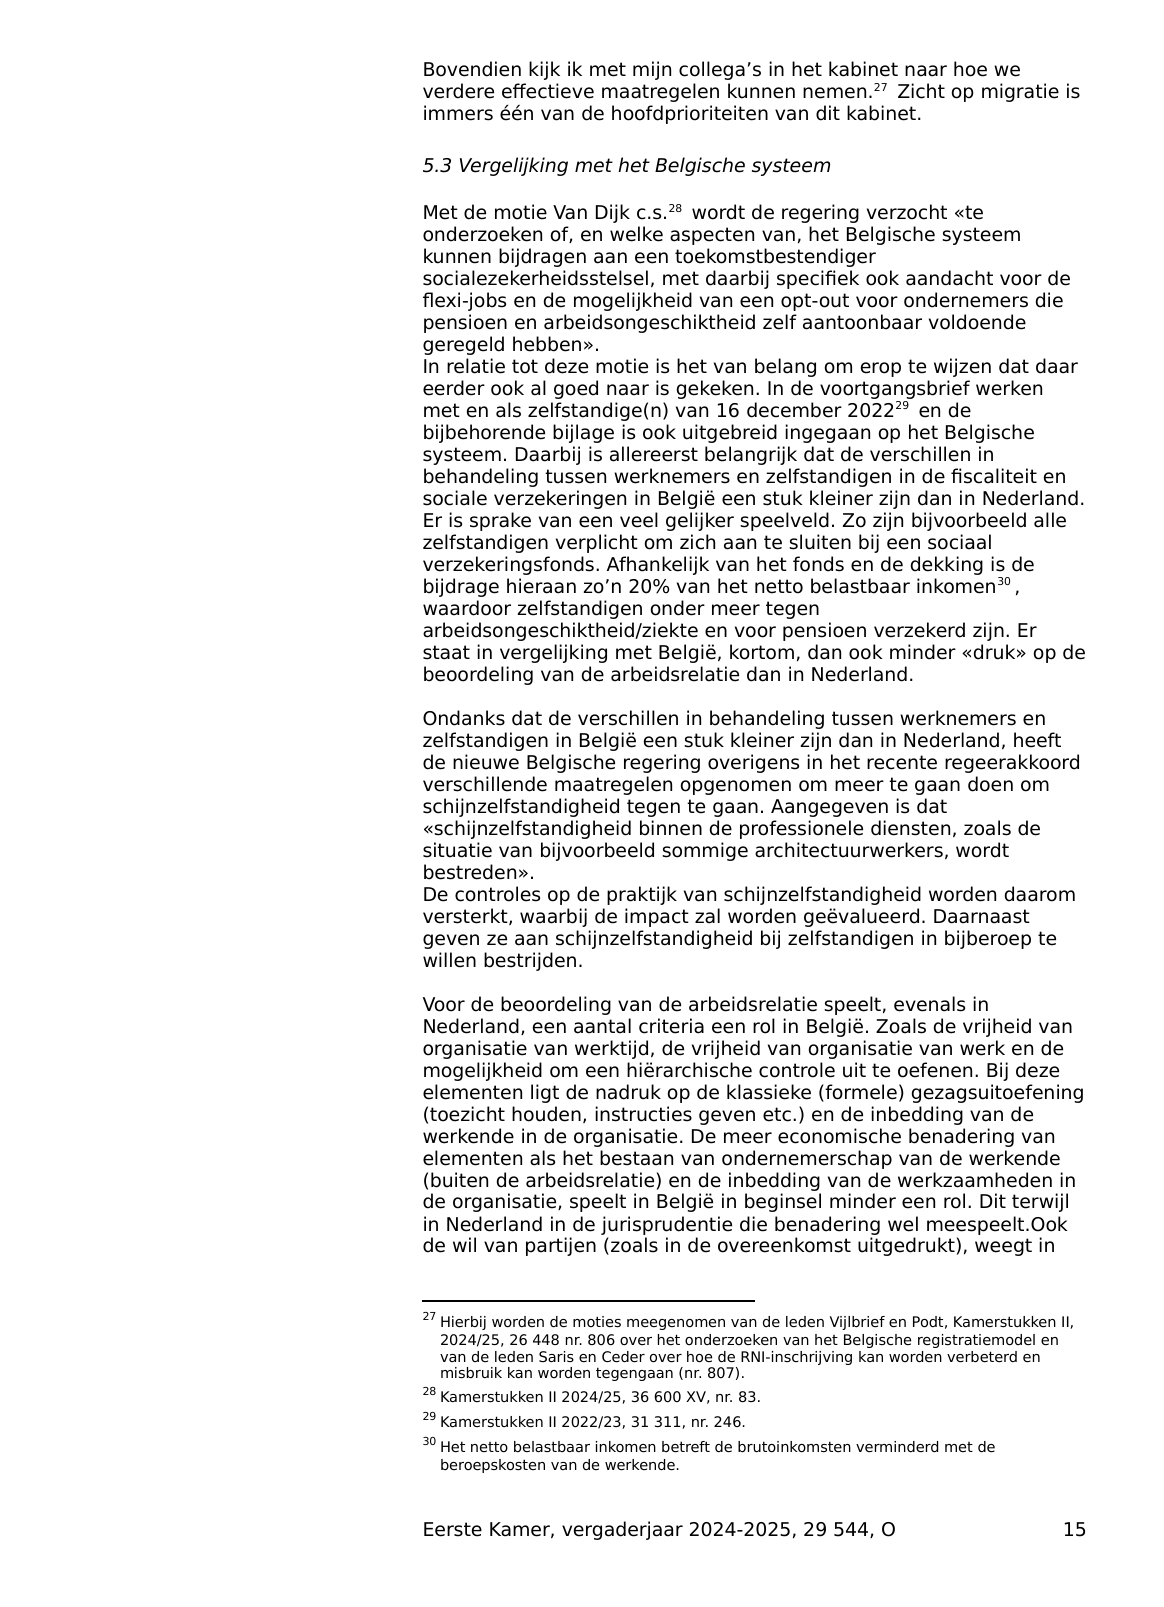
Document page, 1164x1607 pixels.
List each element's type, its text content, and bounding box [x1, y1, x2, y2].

text In relatie tot deze motie is het van belang om erop te wijzen dat daar eerder ook al goed naar is gekeken. In de voortgangsbrief werken met en als zelfstandige(n) van 16 december 2022 en de bijbehorende bijlage is ook uitgebreid ingegaan op het Belgische systeem. Daarbij is allereerst belangrijk dat de verschillen in behandeling tussen werknemers en zelfstandigen in de fiscaliteit en sociale verzekeringen in België een stuk kleiner zijn dan in Nederland. Er is sprake van een veel gelijker speelveld. Zo zijn bijvoorbeeld alle zelfstandigen verplicht om zich aan te sluiten bij een sociaal verzekeringsfonds. Afhankelijk van het fonds en de dekking is de bijdrage hieraan zo’n 20% van het netto belastbaar inkomen, waardoor zelfstandigen onder meer tegen arbeidsongeschiktheid/ziekte en voor pensioen verzekerd zijn. Er staat in vergelijking met België, kortom, dan ook minder «druk» op de beoordeling van de arbeidsrelatie dan in Nederland. [422, 356, 1087, 686]
text Ondanks dat de verschillen in behandeling tussen werknemers en zelfstandigen in België een stuk kleiner zijn dan in Nederland, heeft de nieuwe Belgische regering overigens in het recente regeerakkoord verschillende maatregelen opgenomen om meer te gaan doen om schijnzelfstandigheid tegen te gaan. Aangegeven is dat «schijnzelfstandigheid binnen de professionele diensten, zoals de situatie van bijvoorbeeld sommige architectuurwerkers, wordt bestreden». [422, 708, 1087, 883]
text De controles op de praktijk van schijnzelfstandigheid worden daarom versterkt, waarbij de impact zal worden geëvalueerd. Daarnaast geven ze aan schijnzelfstandigheid bij zelfstandigen in bijberoep te willen bestrijden. [422, 883, 1087, 971]
text Kamerstukken II 2024/25, 36 600 XV, nr. 83. [422, 1385, 1087, 1407]
text Voor de beoordeling van de arbeidsrelatie speelt, evenals in Nederland, een aantal criteria een rol in België. Zoals de vrijheid van organisatie van werktijd, de vrijheid van organisatie van werk en de mogelijkheid om een hiërarchische controle uit te oefenen. Bij deze elementen ligt de nadruk op de klassieke (formele) gezagsuitoefening (toezicht houden, instructies geven etc.) en de inbedding van de werkende in de organisatie. De meer economische benadering van elementen als het bestaan van ondernemerschap van de werkende (buiten de arbeidsrelatie) en de inbedding van de werkzaamheden in de organisatie, speelt in België in beginsel minder een rol. Dit terwijl in Nederland in de jurisprudentie die benadering wel meespeelt.Ook de wil van partijen (zoals in de overeenkomst uitgedrukt), weegt in [422, 994, 1087, 1257]
text Het netto belastbaar inkomen betreft de brutoinkomsten verminderd met de beroepskosten van de werkende. [422, 1435, 1087, 1474]
text Kamerstukken II 2022/23, 31 311, nr. 246. [422, 1410, 1087, 1432]
text Bovendien kijk ik met mijn collega’s in het kabinet naar hoe we verdere effectieve maatregelen kunnen nemen. Zicht op migratie is immers één van de hoofdprioriteiten van dit kabinet. [422, 59, 1087, 125]
text Hierbij worden de moties meegenomen van de leden Vijlbrief en Podt, Kamerstukken II, 2024/25, 26 448 nr. 806 over het onderzoeken van het Belgische registratiemodel en van de leden Saris en Ceder over hoe de RNI-inschrijving kan worden verbeterd en misbruik kan worden tegengaan (nr. 807). [422, 1310, 1087, 1382]
subtitle 5.3 Vergelijking met het Belgische systeem [422, 155, 1087, 177]
text Met de motie Van Dijk c.s. wordt de regering verzocht «te onderzoeken of, en welke aspecten van, het Belgische systeem kunnen bijdragen aan een toekomstbestendiger socialezekerheidsstelsel, met daarbij specifiek ook aandacht voor de flexi-jobs en de mogelijkheid van een opt-out voor ondernemers die pensioen en arbeidsongeschiktheid zelf aantoonbaar voldoende geregeld hebben». [422, 202, 1087, 356]
